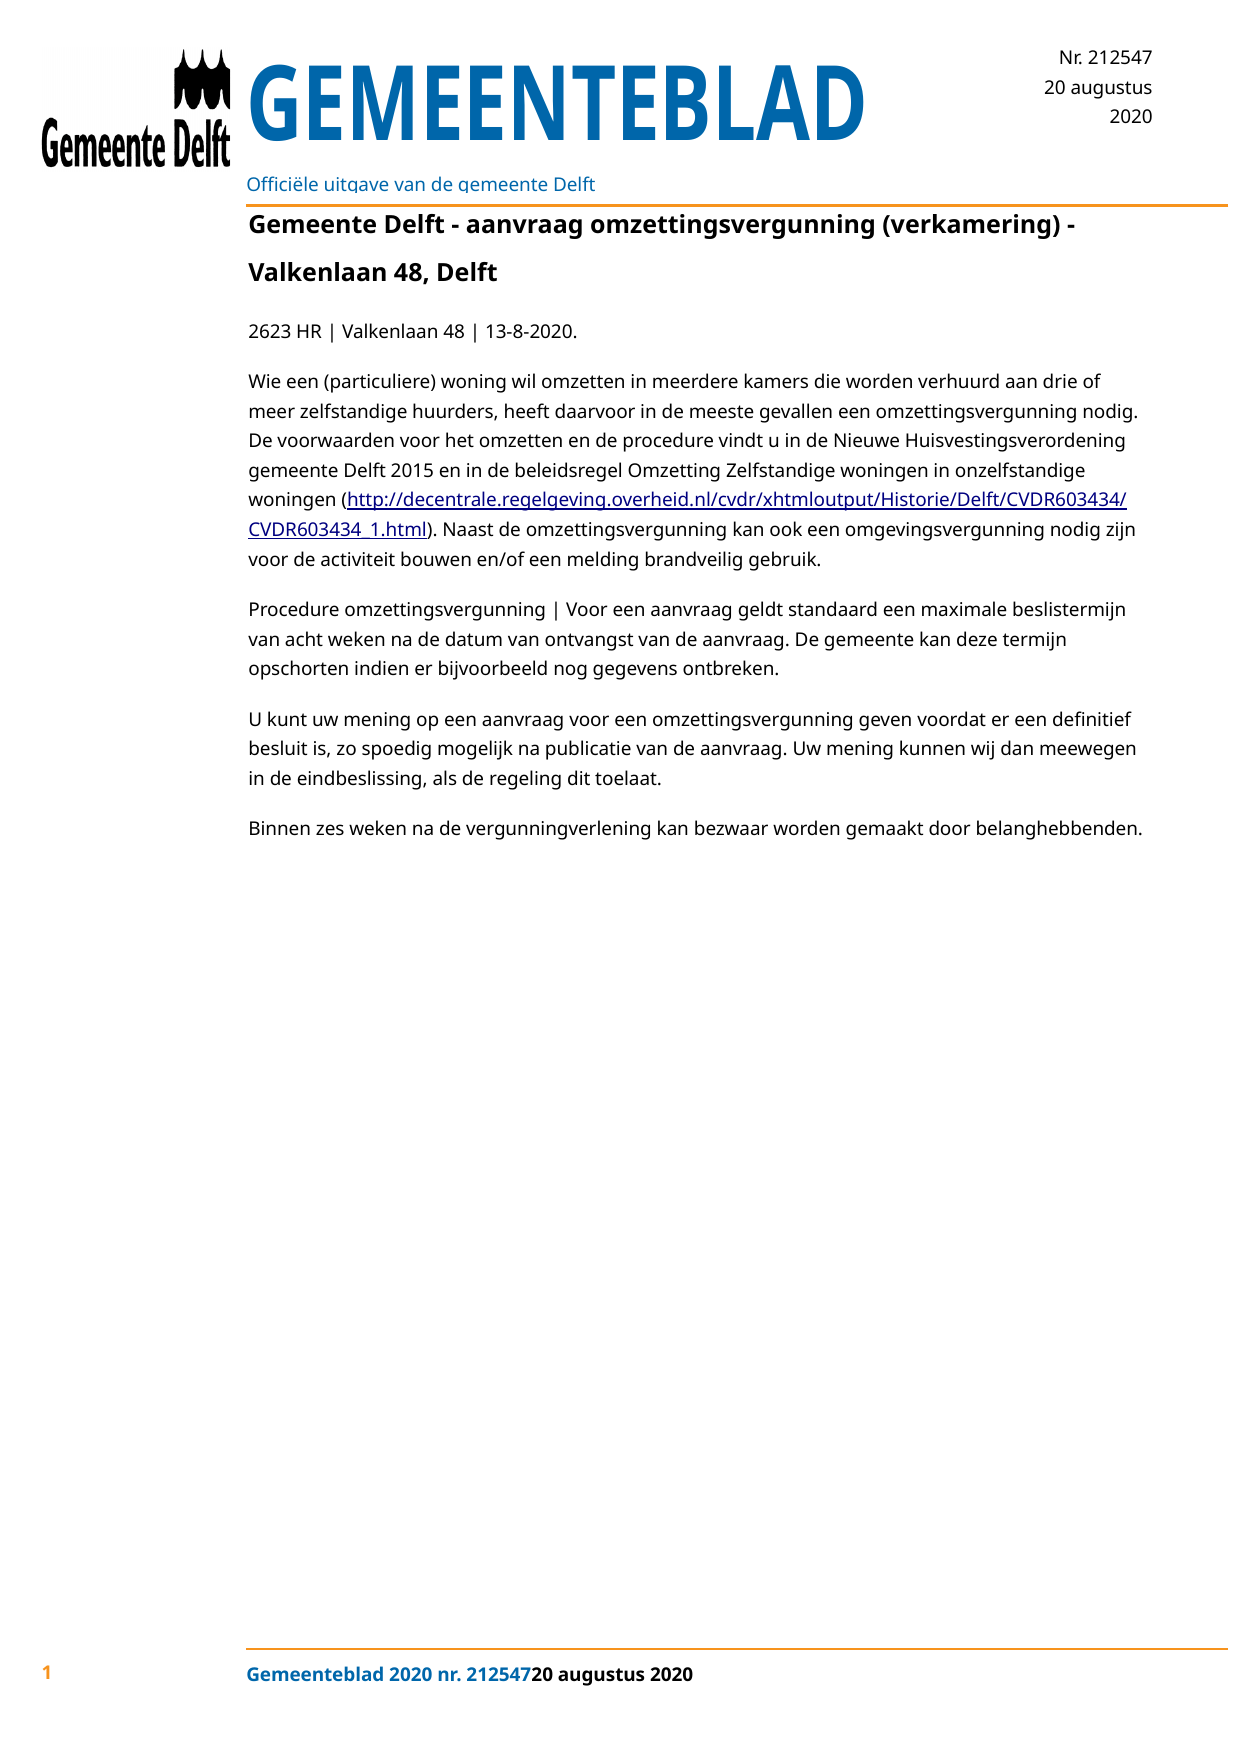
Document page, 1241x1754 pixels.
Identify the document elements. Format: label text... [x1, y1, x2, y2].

text Wie een (particuliere) woning wil omzetten in meerdere kamers die worden verhuurd aan drie of meer zelfstandige huurders, heeft daarvoor in de meeste gevallen een omzettingsvergunning nodig. De voorwaarden voor het omzetten en de procedure vindt u in de Nieuwe Huisvestingsverordening gemeente Delft 2015 en in de beleidsregel Omzetting Zelfstandige woningen in onzelfstandige woningen (http://decentrale.regelgeving.overheid.nl/cvdr/xhtmloutput/Historie/Delft/CVDR603434/CVDR603434_1.html). Naast de omzettingsvergunning kan ook een omgevingsvergunning nodig zijn voor de activiteit bouwen en/of een melding brandveilig gebruik. [248, 368, 1152, 572]
text Gemeente Delft - aanvraag omzettingsvergunning (verkamering) - Valkenlaan 48, Delft [248, 207, 1152, 288]
picture [41, 47, 231, 172]
text Procedure omzettingsvergunning | Voor een aanvraag geldt standaard een maximale beslistermijn van acht weken na de datum van ontvangst van de aanvraag. De gemeente kan deze termijn opschorten indien er bijvoorbeeld nog gegevens ontbreken. [248, 596, 1152, 681]
text Binnen zes weken na de vergunningverlening kan bezwaar worden gemaakt door belanghebbenden. [248, 815, 1152, 841]
text 2623 HR | Valkenlaan 48 | 13-8-2020. [248, 318, 1152, 344]
text U kunt uw mening op een aanvraag voor een omzettingsvergunning geven voordat er een definitief besluit is, zo spoedig mogelijk na publicatie van de aanvraag. Uw mening kunnen wij dan meewegen in de eindbeslissing, als de regeling dit toelaat. [248, 706, 1152, 791]
